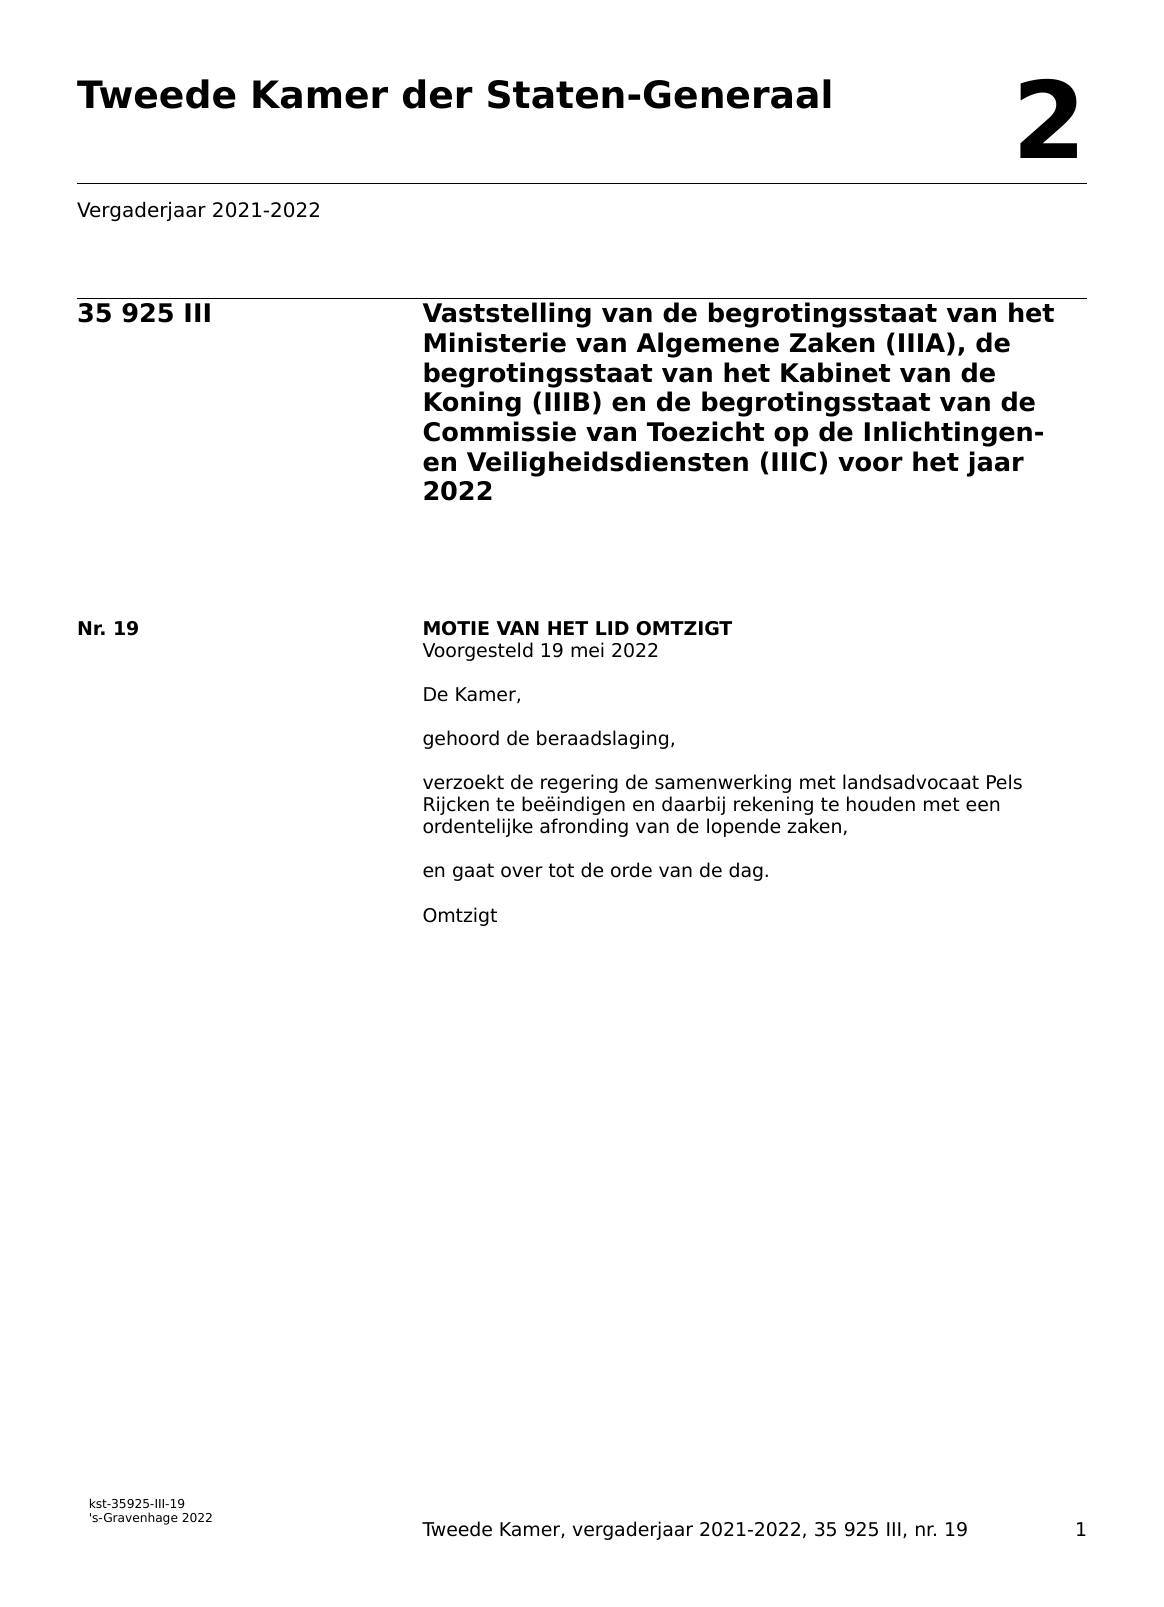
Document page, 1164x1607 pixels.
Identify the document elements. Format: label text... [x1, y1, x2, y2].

text Voorgesteld 19 mei 2022 [422, 640, 1087, 662]
text kst-35925-III-19 [88, 1497, 323, 1511]
text Omtzigt [422, 904, 1087, 927]
text gehoord de beraadslaging, [422, 728, 1087, 750]
text verzoekt de regering de samenwerking met landsadvocaat Pels Rijcken te beëindigen en daarbij rekening te houden met een ordentelijke afronding van de lopende zaken, [422, 772, 1087, 838]
text en gaat over tot de orde van de dag. [422, 860, 1087, 882]
subtitle Nr. 19 MOTIE VAN HET LID OMTZIGT [77, 618, 1087, 640]
text 's-Gravenhage 2022 [88, 1511, 323, 1525]
subtitle 35 925 III Vaststelling van de begrotingsstaat van het Ministerie van Algemene Zaken (IIIA), de begrotingsstaat van het Kabinet van de Koning (IIIB) en de begrotingsstaat van de Commissie van Toezicht op de Inlichtingen- en Veiligheidsdiensten (IIIC) voor het jaar 2022 [77, 299, 1087, 507]
table_header 2 [886, 59, 1087, 183]
table_header Tweede Kamer der Staten-Generaal [77, 59, 886, 183]
table_cell Vergaderjaar 2021-2022 [77, 184, 1087, 298]
text De Kamer, [422, 684, 1087, 706]
